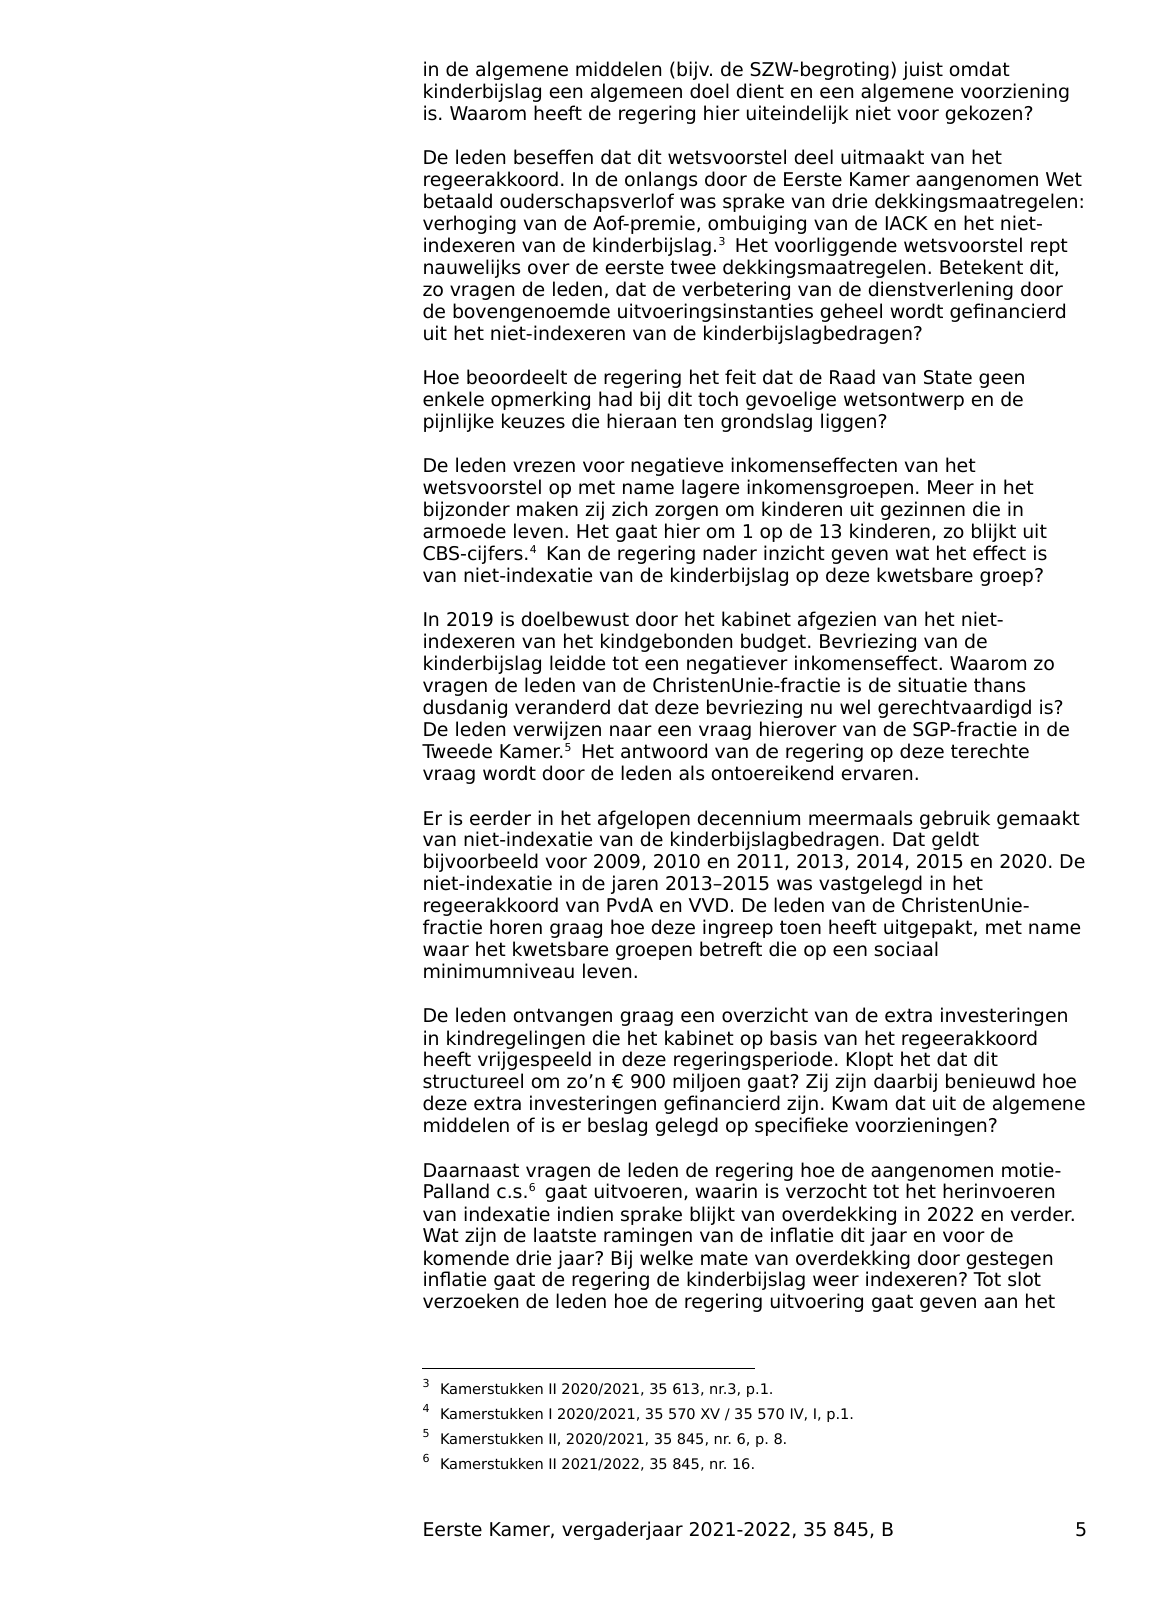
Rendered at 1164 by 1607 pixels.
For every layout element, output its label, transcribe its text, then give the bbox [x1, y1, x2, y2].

text Daarnaast vragen de leden de regering hoe de aangenomen motie-Palland c.s. gaat uitvoeren, waarin is verzocht tot het herinvoeren van indexatie indien sprake blijkt van overdekking in 2022 en verder. Wat zijn de laatste ramingen van de inflatie dit jaar en voor de komende drie jaar? Bij welke mate van overdekking door gestegen inflatie gaat de regering de kinderbijslag weer indexeren? Tot slot verzoeken de leden hoe de regering uitvoering gaat geven aan het [422, 1159, 1087, 1313]
text Kamerstukken I 2020/2021, 35 570 XV / 35 570 IV, I, p.1. [422, 1402, 1087, 1424]
text De leden vrezen voor negatieve inkomenseffecten van het wetsvoorstel op met name lagere inkomensgroepen. Meer in het bijzonder maken zij zich zorgen om kinderen uit gezinnen die in armoede leven. Het gaat hier om 1 op de 13 kinderen, zo blijkt uit CBS-cijfers. Kan de regering nader inzicht geven wat het effect is van niet-indexatie van de kinderbijslag op deze kwetsbare groep? [422, 455, 1087, 587]
text Kamerstukken II, 2020/2021, 35 845, nr. 6, p. 8. [422, 1427, 1087, 1449]
text Hoe beoordeelt de regering het feit dat de Raad van State geen enkele opmerking had bij dit toch gevoelige wetsontwerp en de pijnlijke keuzes die hieraan ten grondslag liggen? [422, 367, 1087, 433]
text In 2019 is doelbewust door het kabinet afgezien van het niet-indexeren van het kindgebonden budget. Bevriezing van de kinderbijslag leidde tot een negatiever inkomenseffect. Waarom zo vragen de leden van de ChristenUnie-fractie is de situatie thans dusdanig veranderd dat deze bevriezing nu wel gerechtvaardigd is? De leden verwijzen naar een vraag hierover van de SGP-fractie in de Tweede Kamer. Het antwoord van de regering op deze terechte vraag wordt door de leden als ontoereikend ervaren. [422, 609, 1087, 785]
text Kamerstukken II 2020/2021, 35 613, nr.3, p.1. [422, 1377, 1087, 1399]
text De leden ontvangen graag een overzicht van de extra investeringen in kindregelingen die het kabinet op basis van het regeerakkoord heeft vrijgespeeld in deze regeringsperiode. Klopt het dat dit structureel om zo’n € 900 miljoen gaat? Zij zijn daarbij benieuwd hoe deze extra investeringen gefinancierd zijn. Kwam dat uit de algemene middelen of is er beslag gelegd op specifieke voorzieningen? [422, 1005, 1087, 1137]
text Er is eerder in het afgelopen decennium meermaals gebruik gemaakt van niet-indexatie van de kinderbijslagbedragen. Dat geldt bijvoorbeeld voor 2009, 2010 en 2011, 2013, 2014, 2015 en 2020. De niet-indexatie in de jaren 2013–2015 was vastgelegd in het regeerakkoord van PvdA en VVD. De leden van de ChristenUnie-fractie horen graag hoe deze ingreep toen heeft uitgepakt, met name waar het kwetsbare groepen betreft die op een sociaal minimumniveau leven. [422, 807, 1087, 983]
text De leden beseffen dat dit wetsvoorstel deel uitmaakt van het regeerakkoord. In de onlangs door de Eerste Kamer aangenomen Wet betaald ouderschapsverlof was sprake van drie dekkingsmaatregelen: verhoging van de Aof-premie, ombuiging van de IACK en het niet-indexeren van de kinderbijslag. Het voorliggende wetsvoorstel rept nauwelijks over de eerste twee dekkingsmaatregelen. Betekent dit, zo vragen de leden, dat de verbetering van de dienstverlening door de bovengenoemde uitvoeringsinstanties geheel wordt gefinancierd uit het niet-indexeren van de kinderbijslagbedragen? [422, 147, 1087, 345]
text in de algemene middelen (bijv. de SZW-begroting) juist omdat kinderbijslag een algemeen doel dient en een algemene voorziening is. Waarom heeft de regering hier uiteindelijk niet voor gekozen? [422, 59, 1087, 125]
text Kamerstukken II 2021/2022, 35 845, nr. 16. [422, 1452, 1087, 1474]
